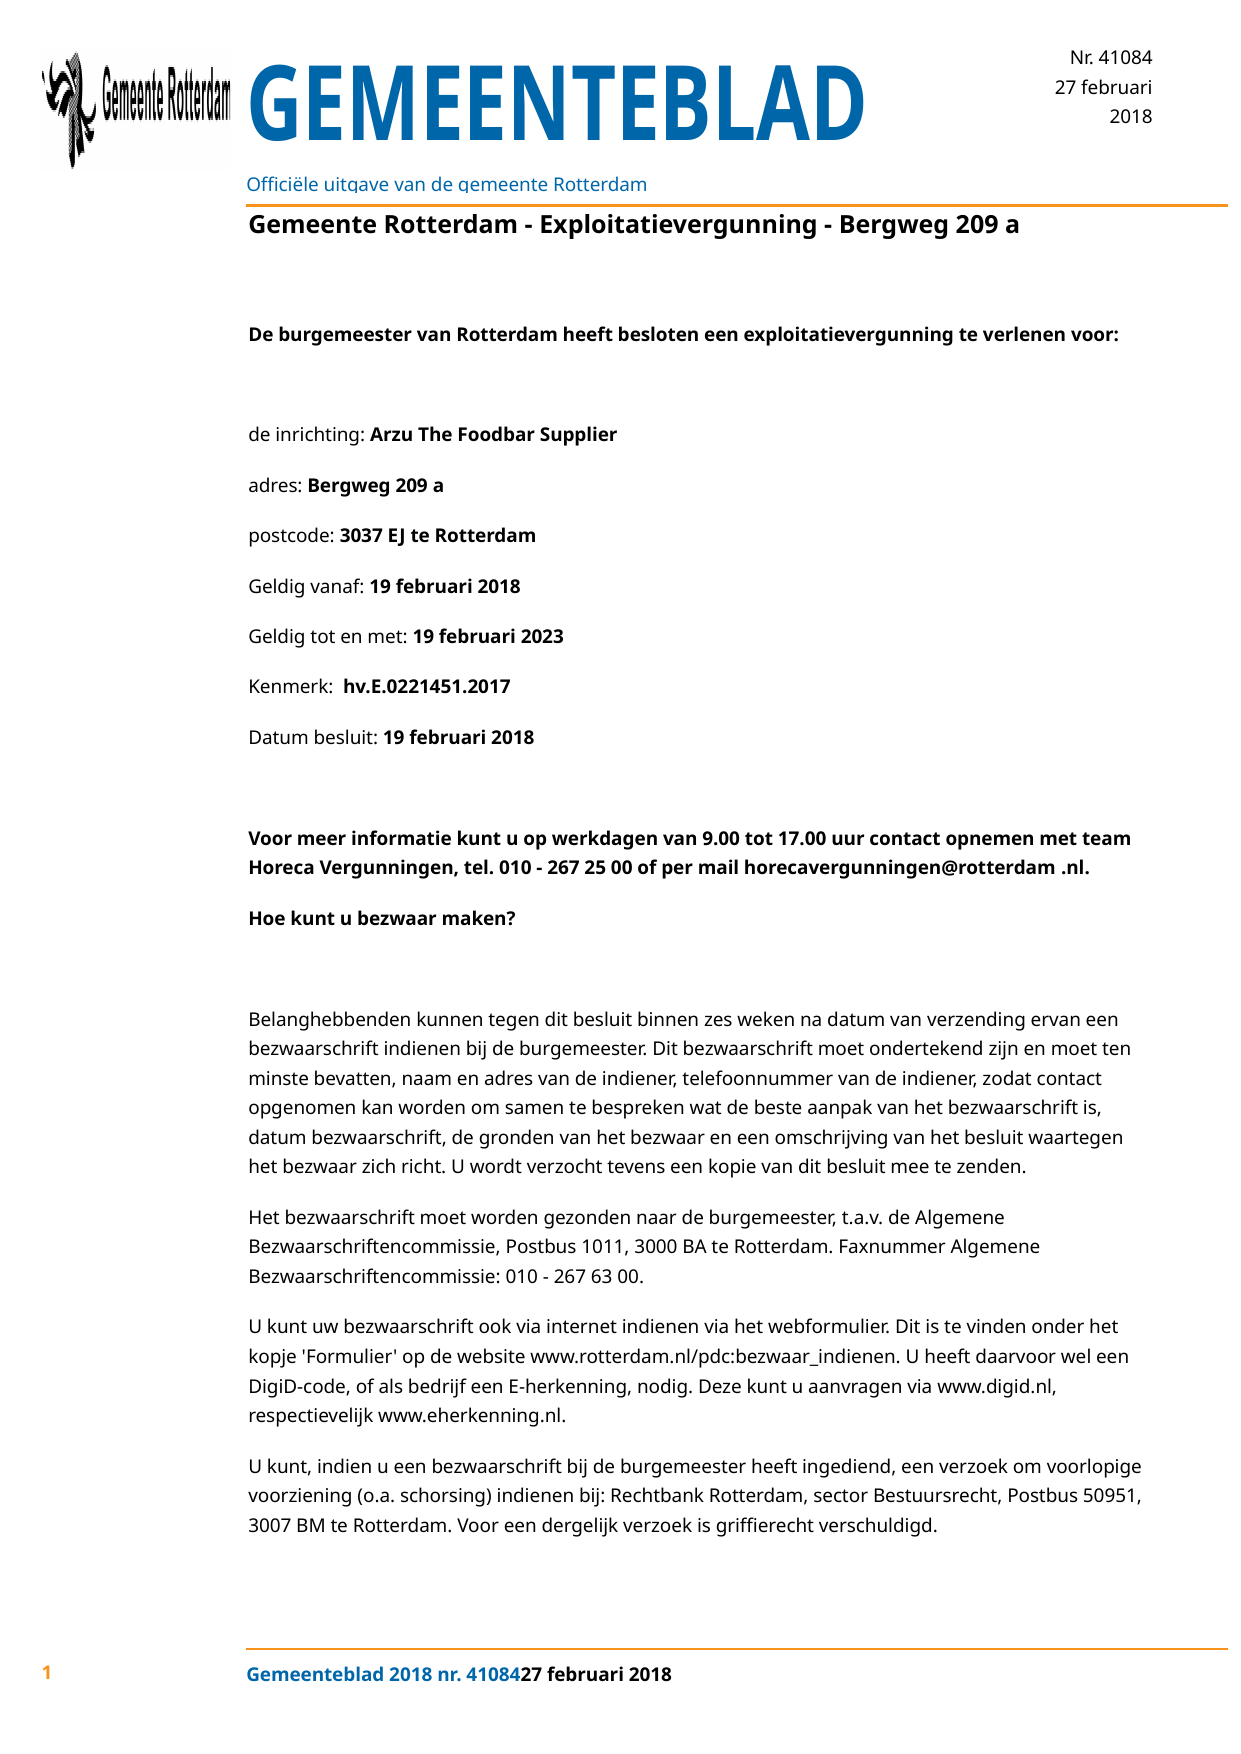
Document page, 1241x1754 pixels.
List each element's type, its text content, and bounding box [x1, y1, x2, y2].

text adres: Bergweg 209 a [248, 472, 1152, 498]
text Geldig tot en met: 19 februari 2023 [248, 623, 1152, 649]
text Voor meer informatie kunt u op werkdagen van 9.00 tot 17.00 uur contact opnemen met team Horeca Vergunningen, tel. 010 - 267 25 00 of per mail horecavergunningen@rotterdam .nl. [248, 825, 1152, 880]
text De burgemeester van Rotterdam heeft besloten een exploitatievergunning te verlenen voor: [248, 321, 1152, 346]
text Kenmerk: hv.E.0221451.2017 [248, 674, 1152, 699]
text Belanghebbenden kunnen tegen dit besluit binnen zes weken na datum van verzending ervan een bezwaarschrift indienen bij de burgemeester. Dit bezwaarschrift moet ondertekend zijn en moet ten minste bevatten, naam en adres van de indiener, telefoonnummer van de indiener, zodat contact opgenomen kan worden om samen te bespreken wat de beste aanpak van het bezwaarschrift is, datum bezwaarschrift, de gronden van het bezwaar en een omschrijving van het besluit waartegen het bezwaar zich richt. U wordt verzocht tevens een kopie van dit besluit mee te zenden. [248, 1006, 1152, 1179]
text U kunt, indien u een bezwaarschrift bij de burgemeester heeft ingediend, een verzoek om voorlopige voorziening (o.a. schorsing) indienen bij: Rechtbank Rotterdam, sector Bestuursrecht, Postbus 50951, 3007 BM te Rotterdam. Voor een dergelijk verzoek is griffierecht verschuldigd. [248, 1453, 1152, 1538]
text Datum besluit: 19 februari 2018 [248, 724, 1152, 750]
text Gemeente Rotterdam - Exploitatievergunning - Bergweg 209 a [248, 207, 1152, 241]
text postcode: 3037 EJ te Rotterdam [248, 522, 1152, 548]
text Hoe kunt u bezwaar maken? [248, 905, 1152, 931]
text de inrichting: Arzu The Foodbar Supplier [248, 422, 1152, 447]
text U kunt uw bezwaarschrift ook via internet indienen via het webformulier. Dit is te vinden onder het kopje 'Formulier' op de website www.rotterdam.nl/pdc:bezwaar_indienen. U heeft daarvoor wel een DigiD-code, of als bedrijf een E-herkenning, nodig. Deze kunt u aanvragen via www.digid.nl, respectievelijk www.eherkenning.nl. [248, 1314, 1152, 1428]
picture [41, 47, 231, 172]
text Het bezwaarschrift moet worden gezonden naar de burgemeester, t.a.v. de Algemene Bezwaarschriftencommissie, Postbus 1011, 3000 BA te Rotterdam. Faxnummer Algemene Bezwaarschriftencommissie: 010 - 267 63 00. [248, 1204, 1152, 1289]
text Geldig vanaf: 19 februari 2018 [248, 573, 1152, 598]
